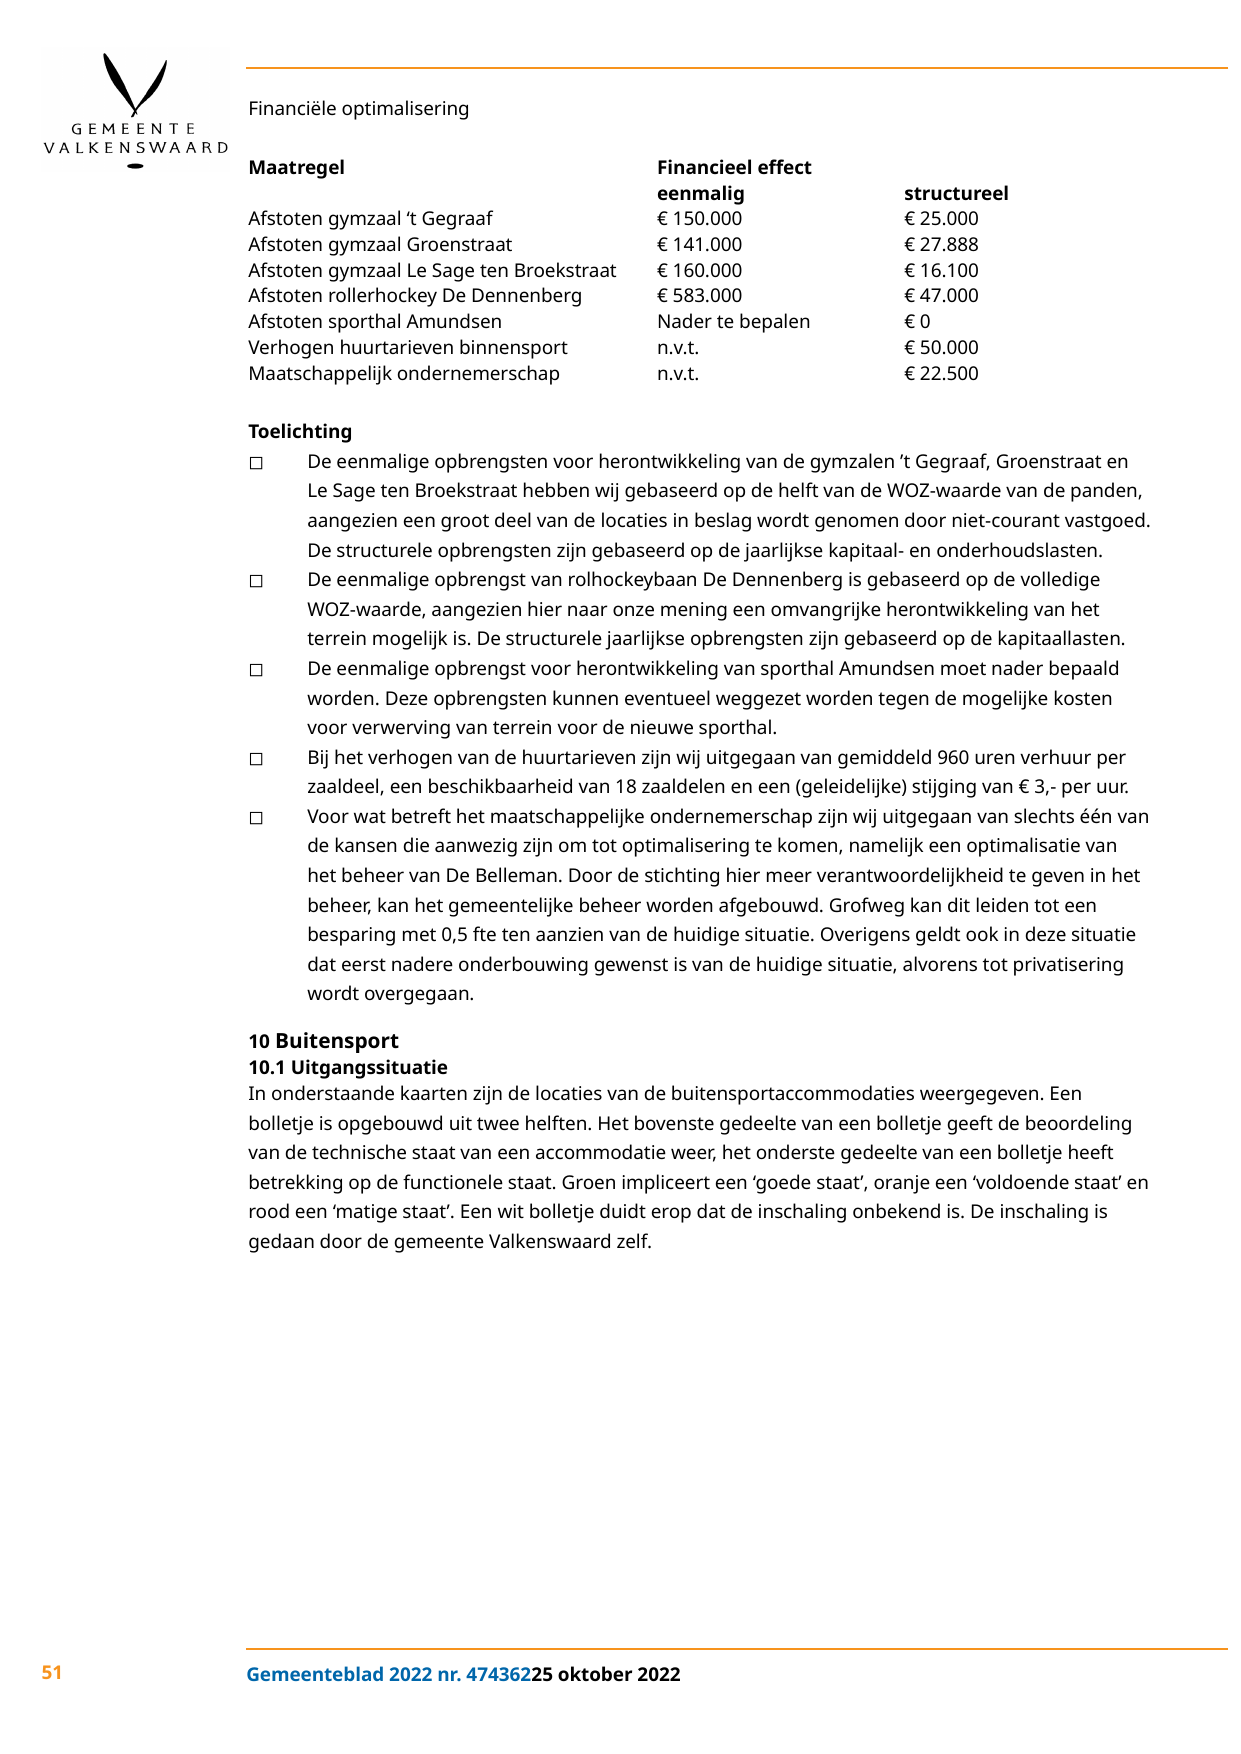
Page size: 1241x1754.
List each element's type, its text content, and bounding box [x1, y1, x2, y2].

table_cell Nader te bepalen [657, 309, 904, 334]
list De eenmalige opbrengsten voor herontwikkeling van de gymzalen ’t Gegraaf, Groenstraat en Le Sage ten Broekstraat hebben wij gebaseerd op de helft van de WOZ-waarde van de panden, aangezien een groot deel van de locaties in beslag wordt genomen door niet-courant vastgoed. De structurele opbrengsten zijn gebaseerd op de jaarlijkse kapitaal- en onderhoudslasten. [248, 448, 1152, 562]
table_cell Maatschappelijk ondernemerschap [248, 360, 657, 386]
table_cell n.v.t. [657, 334, 904, 360]
list De eenmalige opbrengst van rolhockeybaan De Dennenberg is gebaseerd op de volledige WOZ-waarde, aangezien hier naar onze mening een omvangrijke herontwikkeling van het terrein mogelijk is. De structurele jaarlijkse opbrengsten zijn gebaseerd op de kapitaallasten. [248, 566, 1152, 651]
table_cell Afstoten rollerhockey De Dennenberg [248, 283, 657, 308]
table_cell € 583.000 [657, 283, 904, 308]
table_header Financieel effect [657, 154, 1152, 180]
table_cell Verhogen huurtarieven binnensport [248, 334, 657, 360]
table_cell € 50.000 [904, 334, 1152, 360]
table_cell € 160.000 [657, 257, 904, 283]
list De eenmalige opbrengst voor herontwikkeling van sporthal Amundsen moet nader bepaald worden. Deze opbrengsten kunnen eventueel weggezet worden tegen de mogelijke kosten voor verwerving van terrein voor de nieuwe sporthal. [248, 655, 1152, 740]
table_cell eenmalig [657, 180, 904, 206]
list Bij het verhogen van de huurtarieven zijn wij uitgegaan van gemiddeld 960 uren verhuur per zaaldeel, een beschikbaarheid van 18 zaaldelen en een (geleidelijke) stijging van € 3,- per uur. [248, 744, 1152, 799]
table_header Maatregel [248, 154, 657, 180]
table_cell € 150.000 [657, 206, 904, 231]
table_cell Afstoten gymzaal Le Sage ten Broekstraat [248, 257, 657, 283]
text 10 Buitensport [248, 1026, 1152, 1054]
text 10.1 Uitgangssituatie [248, 1054, 1152, 1080]
table_cell € 141.000 [657, 231, 904, 257]
table_cell € 47.000 [904, 283, 1152, 308]
table_cell € 27.888 [904, 231, 1152, 257]
table_cell structureel [904, 180, 1152, 206]
table_cell Afstoten sporthal Amundsen [248, 309, 657, 334]
table_cell [248, 180, 657, 206]
list Voor wat betreft het maatschappelijke ondernemerschap zijn wij uitgegaan van slechts één van de kansen die aanwezig zijn om tot optimalisering te komen, namelijk een optimalisatie van het beheer van De Belleman. Door de stichting hier meer verantwoordelijkheid te geven in het beheer, kan het gemeentelijke beheer worden afgebouwd. Grofweg kan dit leiden tot een besparing met 0,5 fte ten aanzien van de huidige situatie. Overigens geldt ook in deze situatie dat eerst nadere onderbouwing gewenst is van de huidige situatie, alvorens tot privatisering wordt overgegaan. [248, 803, 1152, 1006]
table_cell € 22.500 [904, 360, 1152, 386]
table_cell € 0 [904, 309, 1152, 334]
table_cell € 25.000 [904, 206, 1152, 231]
text Financiële optimalisering [248, 95, 1152, 121]
table_cell Afstoten gymzaal Groenstraat [248, 231, 657, 257]
table_cell n.v.t. [657, 360, 904, 386]
table_cell € 16.100 [904, 257, 1152, 283]
table_cell Afstoten gymzaal ‘t Gegraaf [248, 206, 657, 231]
picture [41, 47, 231, 172]
text Toelichting [248, 418, 1152, 444]
text In onderstaande kaarten zijn de locaties van de buitensportaccommodaties weergegeven. Een bolletje is opgebouwd uit twee helften. Het bovenste gedeelte van een bolletje geeft de beoordeling van de technische staat van een accommodatie weer, het onderste gedeelte van een bolletje heeft betrekking op de functionele staat. Groen impliceert een ‘goede staat’, oranje een ‘voldoende staat’ en rood een ‘matige staat’. Een wit bolletje duidt erop dat de inschaling onbekend is. De inschaling is gedaan door de gemeente Valkenswaard zelf. [248, 1080, 1152, 1254]
